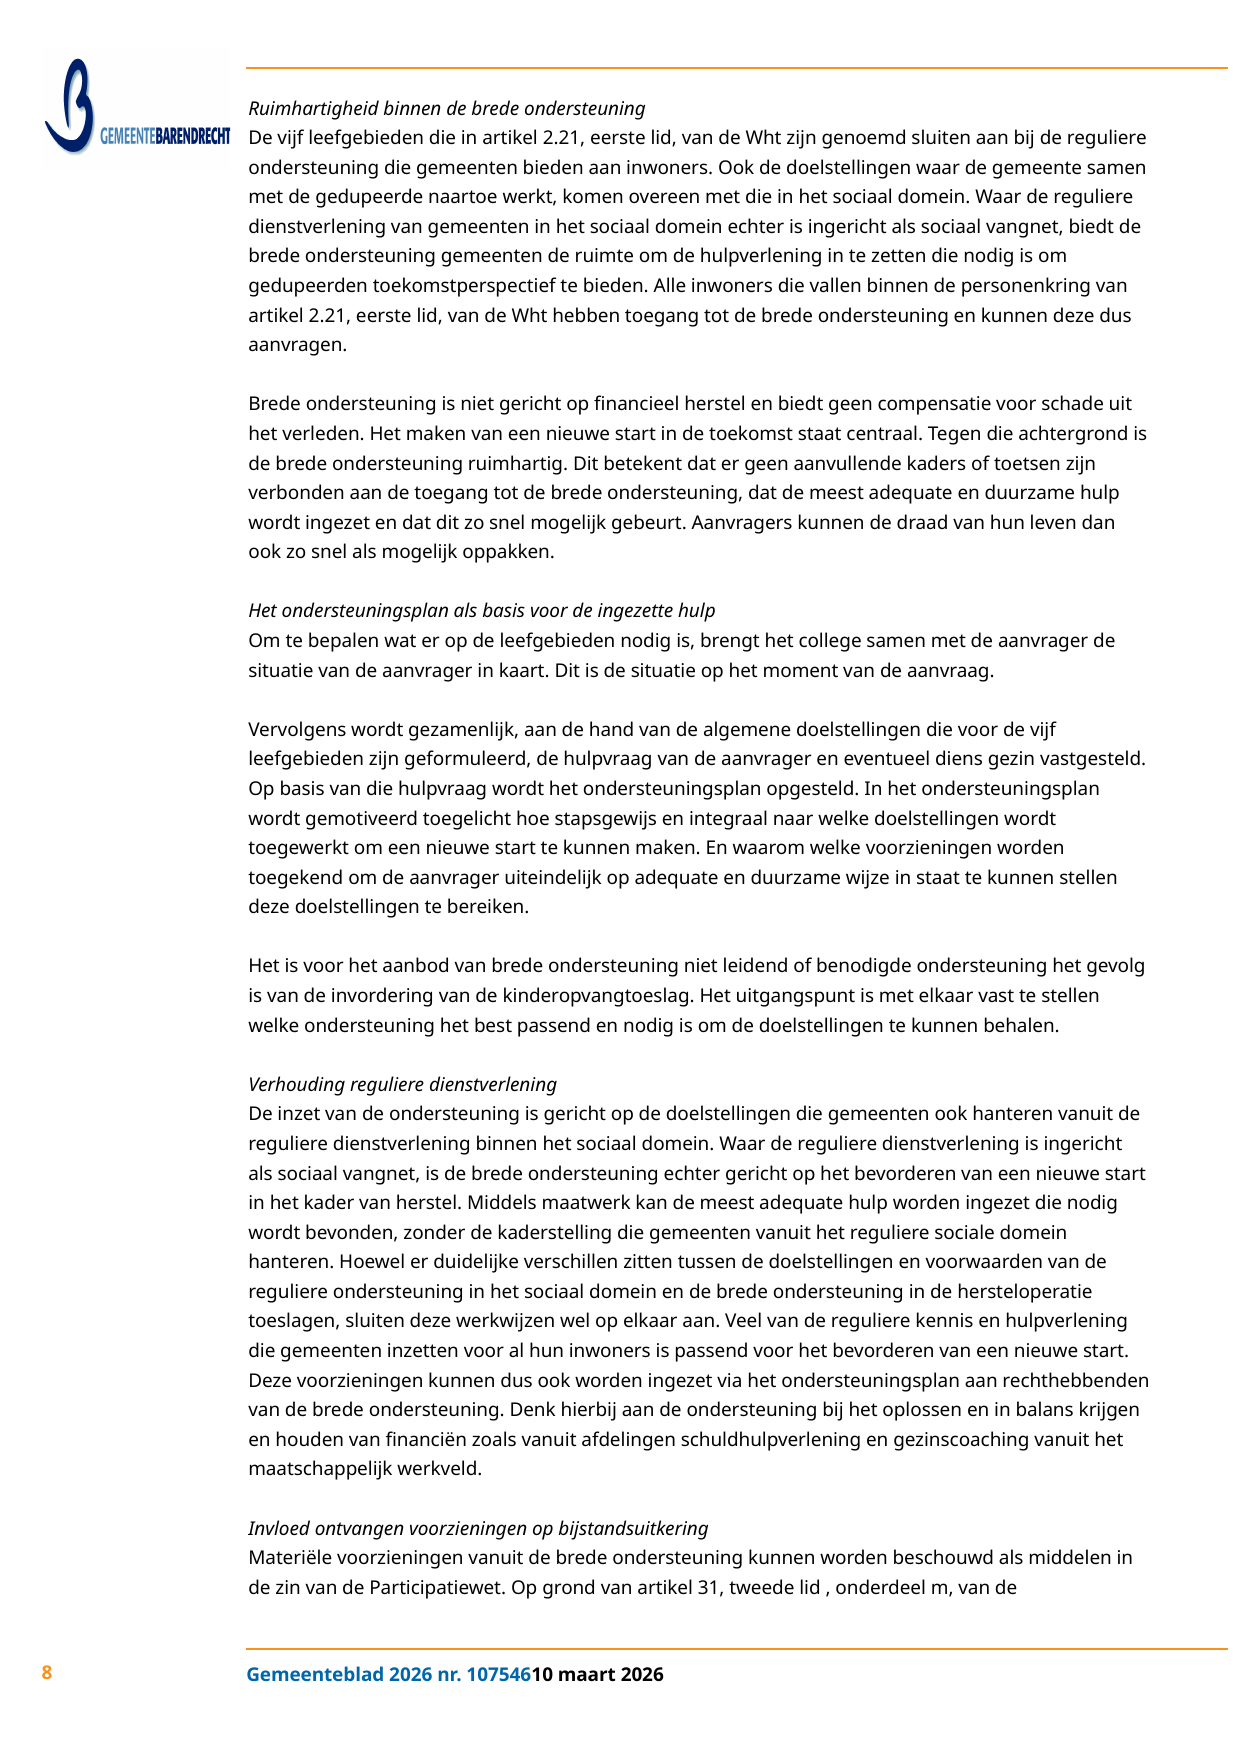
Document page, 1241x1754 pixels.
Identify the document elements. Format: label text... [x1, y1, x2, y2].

text Het ondersteuningsplan als basis voor de ingezette hulp [248, 598, 1152, 623]
text Om te bepalen wat er op de leefgebieden nodig is, brengt het college samen met de aanvrager de situatie van de aanvrager in kaart. Dit is de situatie op het moment van de aanvraag. [248, 627, 1152, 683]
text De inzet van de ondersteuning is gericht op de doelstellingen die gemeenten ook hanteren vanuit de reguliere dienstverlening binnen het sociaal domein. Waar de reguliere dienstverlening is ingericht als sociaal vangnet, is de brede ondersteuning echter gericht op het bevorderen van een nieuwe start in het kader van herstel. Middels maatwerk kan de meest adequate hulp worden ingezet die nodig wordt bevonden, zonder de kaderstelling die gemeenten vanuit het reguliere sociale domein hanteren. Hoewel er duidelijke verschillen zitten tussen de doelstellingen en voorwaarden van de reguliere ondersteuning in het sociaal domein en de brede ondersteuning in de hersteloperatie toeslagen, sluiten deze werkwijzen wel op elkaar aan. Veel van de reguliere kennis en hulpverlening die gemeenten inzetten voor al hun inwoners is passend voor het bevorderen van een nieuwe start. Deze voorzieningen kunnen dus ook worden ingezet via het ondersteuningsplan aan rechthebbenden van de brede ondersteuning. Denk hierbij aan de ondersteuning bij het oplossen en in balans krijgen en houden van financiën zoals vanuit afdelingen schuldhulpverlening en gezinscoaching vanuit het maatschappelijk werkveld. [248, 1101, 1152, 1481]
text Materiële voorzieningen vanuit de brede ondersteuning kunnen worden beschouwd als middelen in de zin van de Participatiewet. Op grond van artikel 31, tweede lid , onderdeel m, van de [248, 1544, 1152, 1600]
text Verhouding reguliere dienstverlening [248, 1071, 1152, 1097]
text Brede ondersteuning is niet gericht op financieel herstel en biedt geen compensatie voor schade uit het verleden. Het maken van een nieuwe start in de toekomst staat centraal. Tegen die achtergrond is de brede ondersteuning ruimhartig. Dit betekent dat er geen aanvullende kaders of toetsen zijn verbonden aan de toegang tot de brede ondersteuning, dat de meest adequate en duurzame hulp wordt ingezet en dat dit zo snel mogelijk gebeurt. Aanvragers kunnen de draad van hun leven dan ook zo snel als mogelijk oppakken. [248, 391, 1152, 564]
text Vervolgens wordt gezamenlijk, aan de hand van de algemene doelstellingen die voor de vijf leefgebieden zijn geformuleerd, de hulpvraag van de aanvrager en eventueel diens gezin vastgesteld. Op basis van die hulpvraag wordt het ondersteuningsplan opgesteld. In het ondersteuningsplan wordt gemotiveerd toegelicht hoe stapsgewijs en integraal naar welke doelstellingen wordt toegewerkt om een nieuwe start te kunnen maken. En waarom welke voorzieningen worden toegekend om de aanvrager uiteindelijk op adequate en duurzame wijze in staat te kunnen stellen deze doelstellingen te bereiken. [248, 716, 1152, 919]
text De vijf leefgebieden die in artikel 2.21, eerste lid, van de Wht zijn genoemd sluiten aan bij de reguliere ondersteuning die gemeenten bieden aan inwoners. Ook de doelstellingen waar de gemeente samen met de gedupeerde naartoe werkt, komen overeen met die in het sociaal domein. Waar de reguliere dienstverlening van gemeenten in het sociaal domein echter is ingericht als sociaal vangnet, biedt de brede ondersteuning gemeenten de ruimte om de hulpverlening in te zetten die nodig is om gedupeerden toekomstperspectief te bieden. Alle inwoners die vallen binnen de personenkring van artikel 2.21, eerste lid, van de Wht hebben toegang tot de brede ondersteuning en kunnen deze dus aanvragen. [248, 124, 1152, 357]
picture [41, 47, 231, 172]
text Ruimhartigheid binnen de brede ondersteuning [248, 95, 1152, 121]
text Invloed ontvangen voorzieningen op bijstandsuitkering [248, 1515, 1152, 1541]
text Het is voor het aanbod van brede ondersteuning niet leidend of benodigde ondersteuning het gevolg is van de invordering van de kinderopvangtoeslag. Het uitgangspunt is met elkaar vast te stellen welke ondersteuning het best passend en nodig is om de doelstellingen te kunnen behalen. [248, 953, 1152, 1038]
